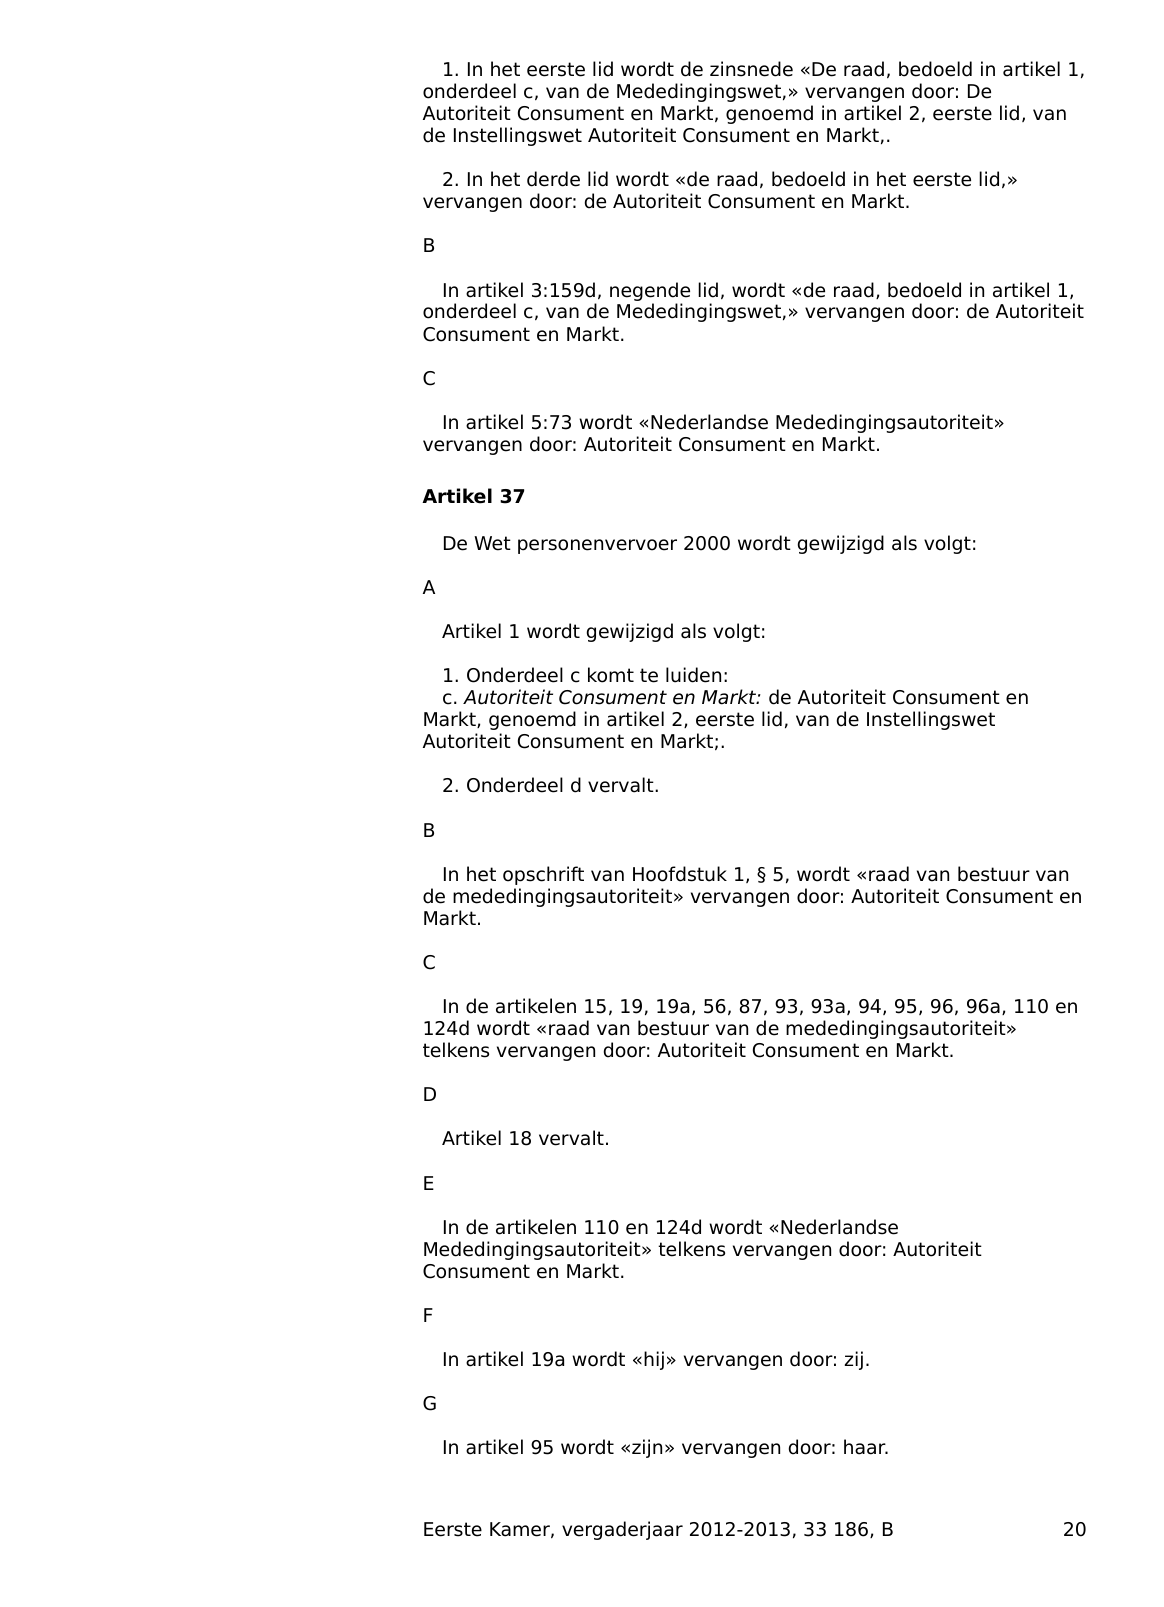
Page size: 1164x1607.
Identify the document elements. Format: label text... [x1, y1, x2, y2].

text C [422, 368, 1087, 389]
text C [422, 952, 1087, 974]
text D [422, 1084, 1087, 1106]
text In artikel 19a wordt «hij» vervangen door: zij. [422, 1349, 1087, 1371]
text In de artikelen 110 en 124d wordt «Nederlandse Mededingingsautoriteit» telkens vervangen door: Autoriteit Consument en Markt. [422, 1217, 1087, 1282]
text 1. In het eerste lid wordt de zinsnede «De raad, bedoeld in artikel 1, onderdeel c, van de Mededingingswet,» vervangen door: De Autoriteit Consument en Markt, genoemd in artikel 2, eerste lid, van de Instellingswet Autoriteit Consument en Markt,. [422, 59, 1087, 147]
text In de artikelen 15, 19, 19a, 56, 87, 93, 93a, 94, 95, 96, 96a, 110 en 124d wordt «raad van bestuur van de mededingingsautoriteit» telkens vervangen door: Autoriteit Consument en Markt. [422, 996, 1087, 1062]
text F [422, 1305, 1087, 1327]
text 2. Onderdeel d vervalt. [422, 775, 1087, 797]
text A [422, 577, 1087, 599]
text G [422, 1393, 1087, 1415]
text In artikel 3:159d, negende lid, wordt «de raad, bedoeld in artikel 1, onderdeel c, van de Mededingingswet,» vervangen door: de Autoriteit Consument en Markt. [422, 279, 1087, 345]
text c. Autoriteit Consument en Markt: de Autoriteit Consument en Markt, genoemd in artikel 2, eerste lid, van de Instellingswet Autoriteit Consument en Markt;. [422, 687, 1087, 753]
text B [422, 819, 1087, 841]
text 2. In het derde lid wordt «de raad, bedoeld in het eerste lid,» vervangen door: de Autoriteit Consument en Markt. [422, 169, 1087, 213]
text Artikel 1 wordt gewijzigd als volgt: [422, 621, 1087, 643]
text In artikel 95 wordt «zijn» vervangen door: haar. [422, 1437, 1087, 1459]
text Artikel 18 vervalt. [422, 1128, 1087, 1150]
text De Wet personenvervoer 2000 wordt gewijzigd als volgt: [422, 533, 1087, 555]
text B [422, 235, 1087, 257]
text E [422, 1172, 1087, 1194]
text 1. Onderdeel c komt te luiden: [422, 665, 1087, 687]
subtitle Artikel 37 [422, 486, 1087, 508]
text In het opschrift van Hoofdstuk 1, § 5, wordt «raad van bestuur van de mededingingsautoriteit» vervangen door: Autoriteit Consument en Markt. [422, 864, 1087, 929]
text In artikel 5:73 wordt «Nederlandse Mededingingsautoriteit» vervangen door: Autoriteit Consument en Markt. [422, 412, 1087, 456]
